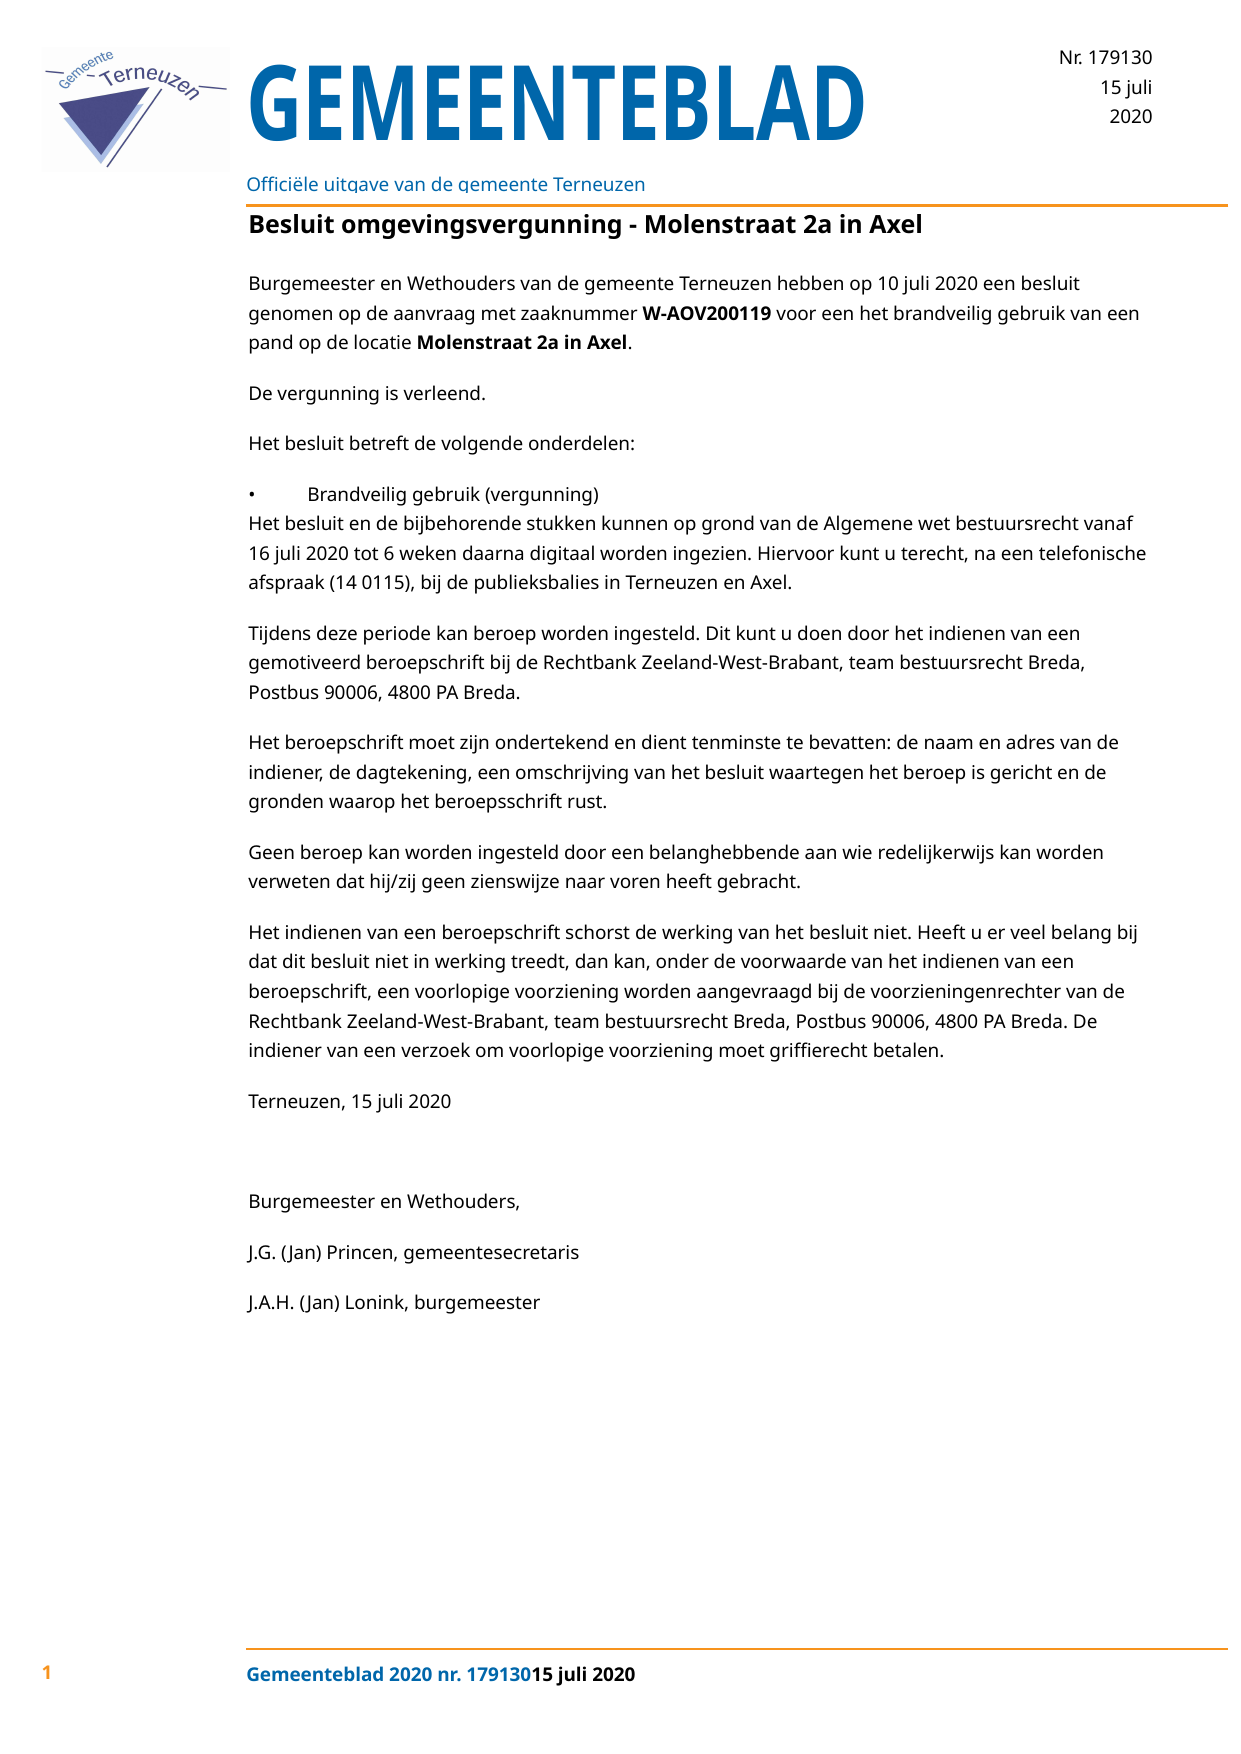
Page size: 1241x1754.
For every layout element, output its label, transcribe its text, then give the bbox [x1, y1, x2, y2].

picture [41, 47, 231, 172]
text Het besluit en de bijbehorende stukken kunnen op grond van de Algemene wet bestuursrecht vanaf 16 juli 2020 tot 6 weken daarna digitaal worden ingezien. Hiervoor kunt u terecht, na een telefonische afspraak (14 0115), bij de publieksbalies in Terneuzen en Axel. [248, 510, 1152, 595]
text Besluit omgevingsvergunning - Molenstraat 2a in Axel [248, 207, 1152, 241]
text Burgemeester en Wethouders van de gemeente Terneuzen hebben op 10 juli 2020 een besluit genomen op de aanvraag met zaaknummer W-AOV200119 voor een het brandveilig gebruik van een pand op de locatie Molenstraat 2a in Axel. [248, 270, 1152, 355]
text Tijdens deze periode kan beroep worden ingesteld. Dit kunt u doen door het indienen van een gemotiveerd beroepschrift bij de Rechtbank Zeeland-West-Brabant, team bestuursrecht Breda, Postbus 90006, 4800 PA Breda. [248, 620, 1152, 705]
text Geen beroep kan worden ingesteld door een belanghebbende aan wie redelijkerwijs kan worden verweten dat hij/zij geen zienswijze naar voren heeft gebracht. [248, 839, 1152, 894]
text Burgemeester en Wethouders, [248, 1189, 1152, 1214]
text De vergunning is verleend. [248, 380, 1152, 406]
list Brandveilig gebruik (vergunning) [248, 481, 1152, 506]
text Terneuzen, 15 juli 2020 [248, 1088, 1152, 1113]
text J.G. (Jan) Princen, gemeentesecretaris [248, 1239, 1152, 1265]
text Het beroepschrift moet zijn ondertekend en dient tenminste te bevatten: de naam en adres van de indiener, de dagtekening, een omschrijving van het besluit waartegen het beroep is gericht en de gronden waarop het beroepsschrift rust. [248, 729, 1152, 814]
text Het indienen van een beroepschrift schorst de werking van het besluit niet. Heeft u er veel belang bij dat dit besluit niet in werking treedt, dan kan, onder de voorwaarde van het indienen van een beroepschrift, een voorlopige voorziening worden aangevraagd bij de voorzieningenrechter van de Rechtbank Zeeland-West-Brabant, team bestuursrecht Breda, Postbus 90006, 4800 PA Breda. De indiener van een verzoek om voorlopige voorziening moet griffierecht betalen. [248, 919, 1152, 1063]
text J.A.H. (Jan) Lonink, burgemeester [248, 1289, 1152, 1315]
text Het besluit betreft de volgende onderdelen: [248, 430, 1152, 456]
